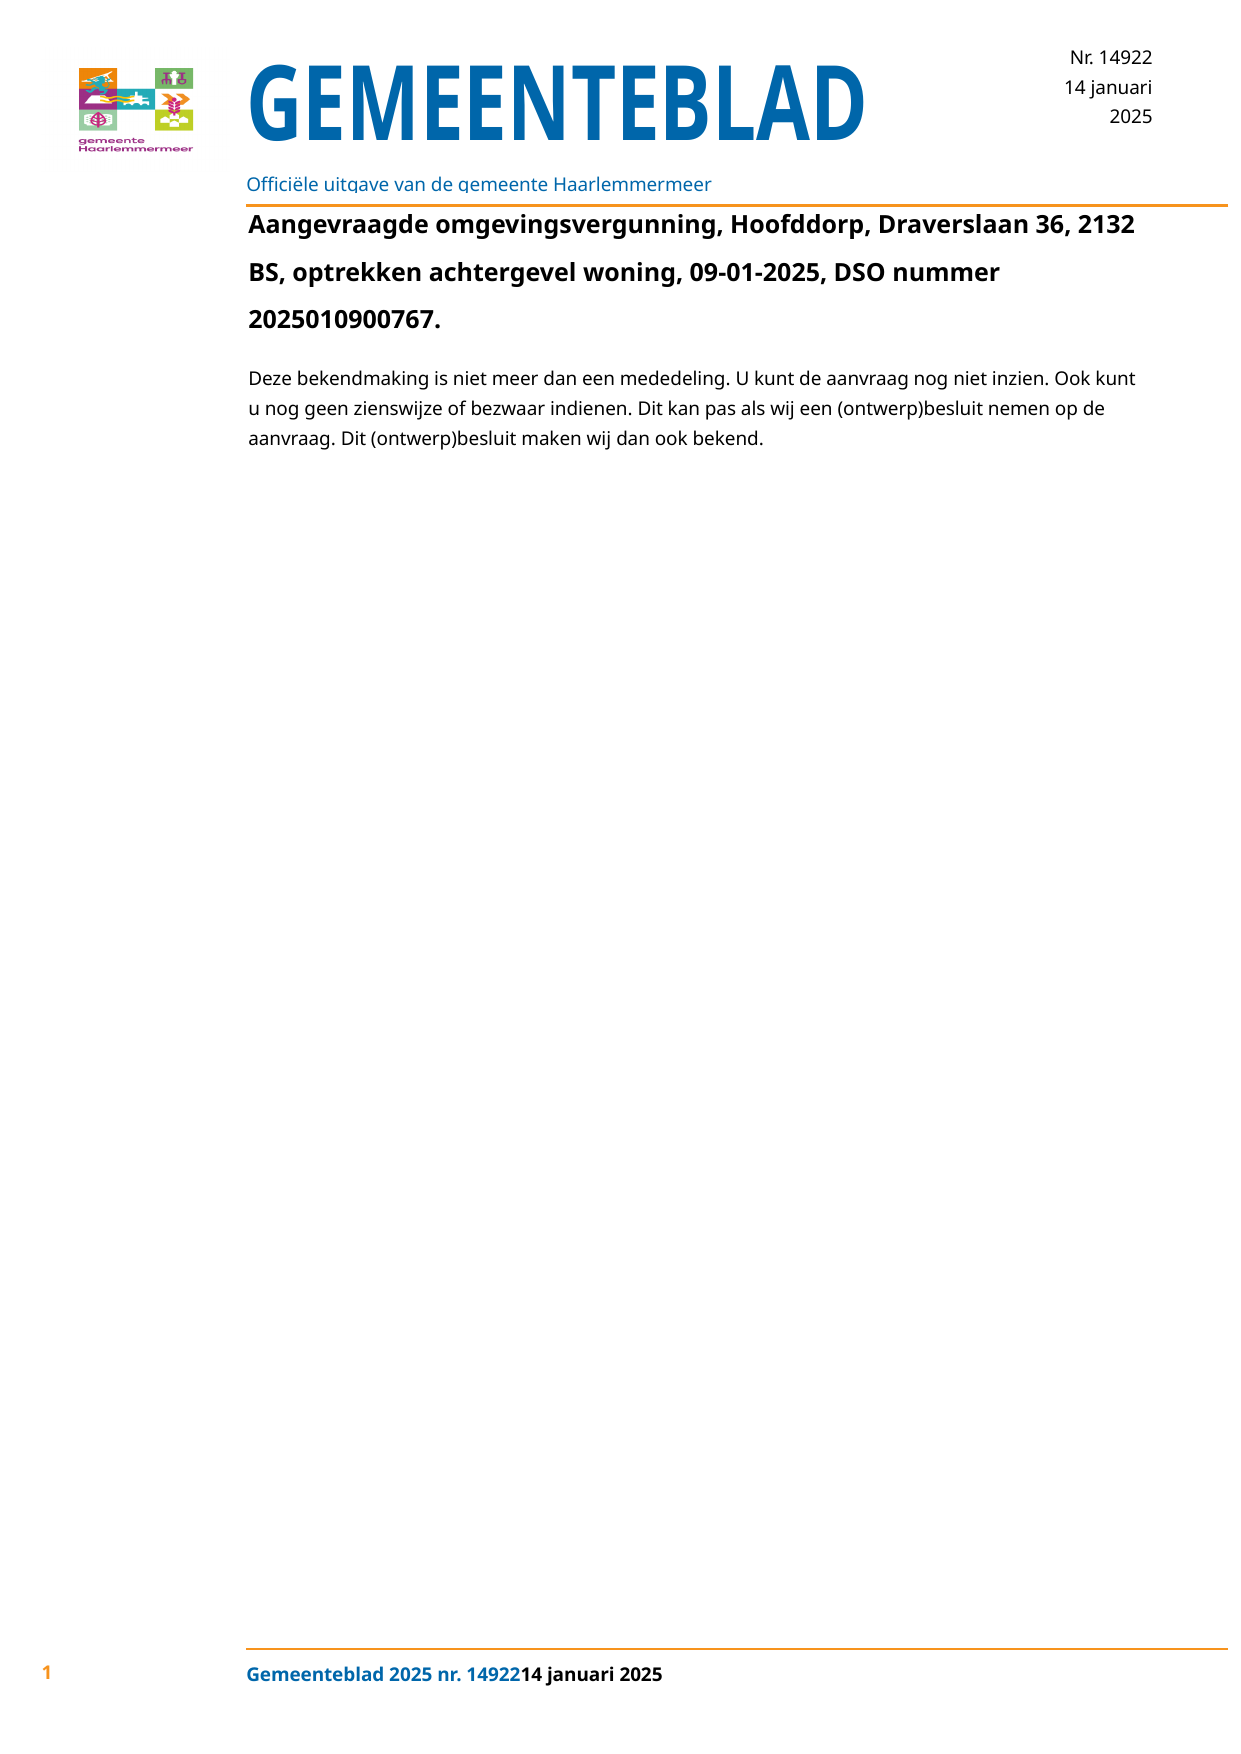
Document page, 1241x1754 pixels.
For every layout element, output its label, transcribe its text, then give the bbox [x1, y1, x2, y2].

text Deze bekendmaking is niet meer dan een mededeling. U kunt de aanvraag nog niet inzien. Ook kunt u nog geen zienswijze of bezwaar indienen. Dit kan pas als wij een (ontwerp)besluit nemen op de aanvraag. Dit (ontwerp)besluit maken wij dan ook bekend. [248, 366, 1152, 450]
text Aangevraagde omgevingsvergunning, Hoofddorp, Draverslaan 36, 2132 BS, optrekken achtergevel woning, 09-01-2025, DSO nummer 2025010900767. [248, 207, 1152, 336]
picture [41, 47, 231, 172]
